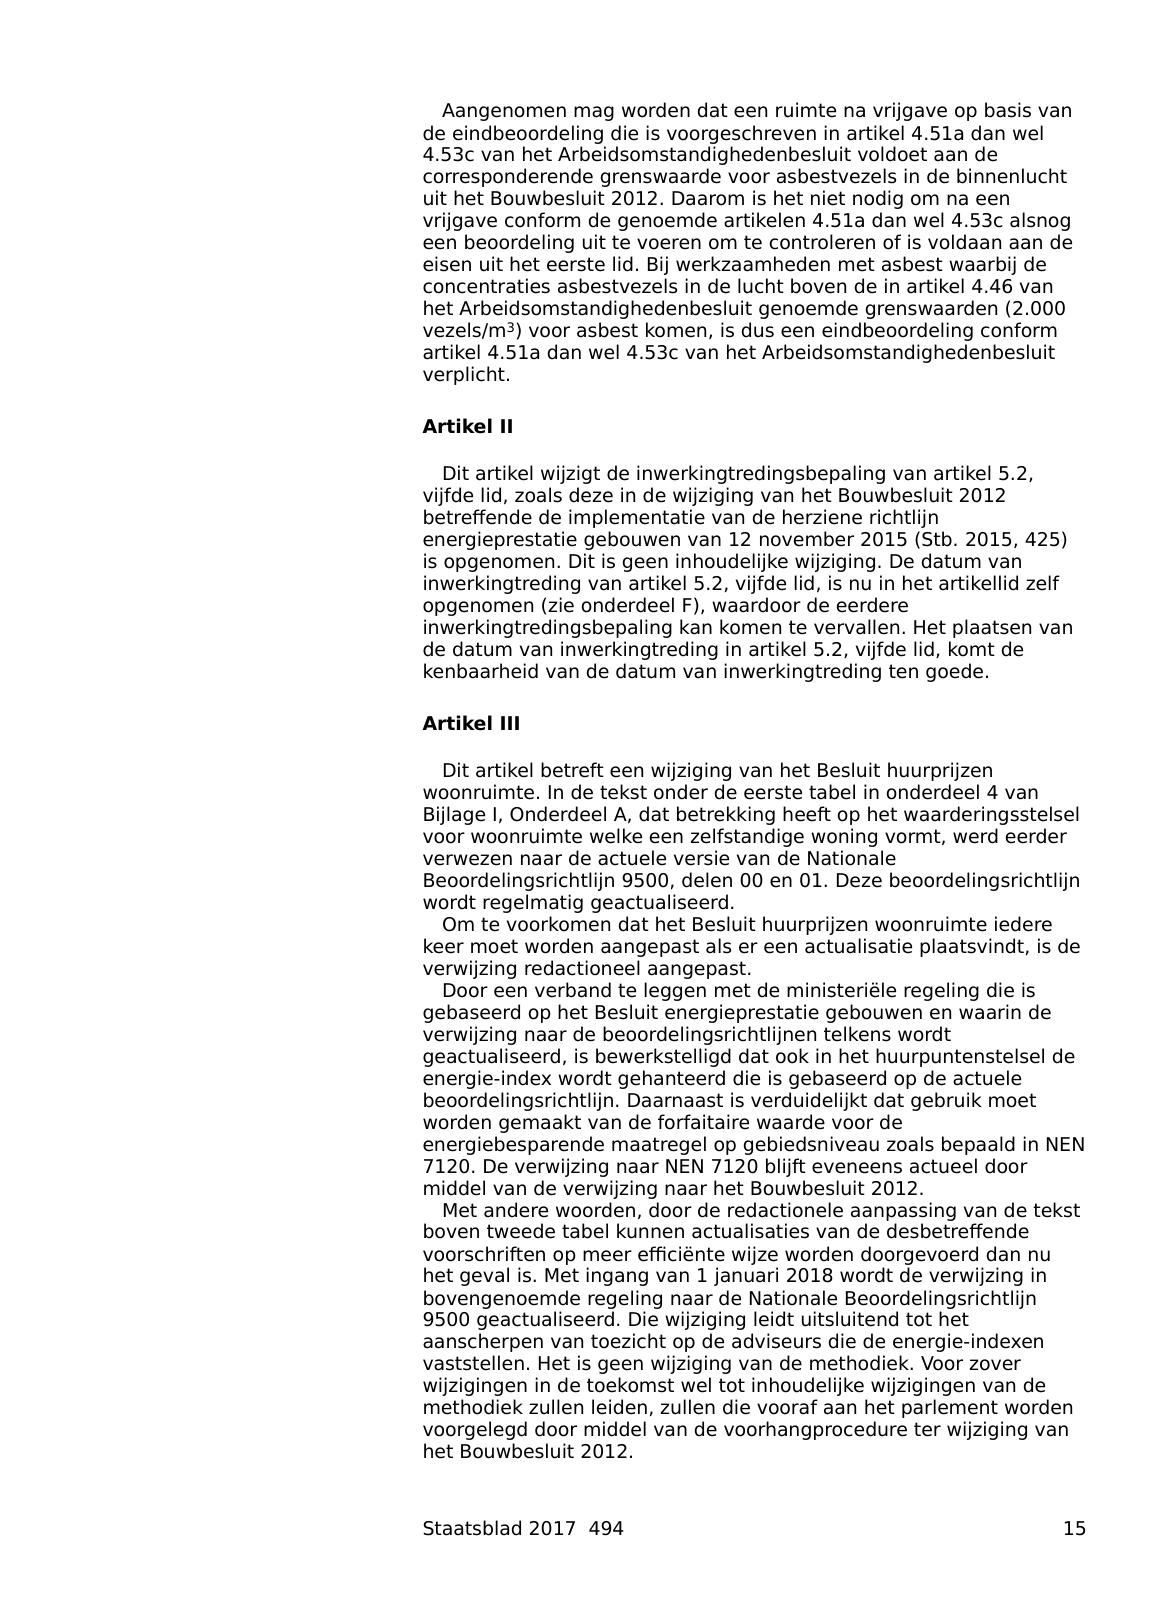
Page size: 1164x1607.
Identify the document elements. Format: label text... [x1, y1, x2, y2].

subtitle Artikel III [422, 713, 1087, 735]
text Om te voorkomen dat het Besluit huurprijzen woonruimte iedere keer moet worden aangepast als er een actualisatie plaatsvindt, is de verwijzing redactioneel aangepast. [422, 914, 1087, 980]
text Dit artikel wijzigt de inwerkingtredingsbepaling van artikel 5.2, vijfde lid, zoals deze in de wijziging van het Bouwbesluit 2012 betreffende de implementatie van de herziene richtlijn energieprestatie gebouwen van 12 november 2015 (Stb. 2015, 425) is opgenomen. Dit is geen inhoudelijke wijziging. De datum van inwerkingtreding van artikel 5.2, vijfde lid, is nu in het artikellid zelf opgenomen (zie onderdeel F), waardoor de eerdere inwerkingtredingsbepaling kan komen te vervallen. Het plaatsen van de datum van inwerkingtreding in artikel 5.2, vijfde lid, komt de kenbaarheid van de datum van inwerkingtreding ten goede. [422, 463, 1087, 683]
subtitle Artikel II [422, 416, 1087, 438]
text Met andere woorden, door de redactionele aanpassing van de tekst boven tweede tabel kunnen actualisaties van de desbetreffende voorschriften op meer efficiënte wijze worden doorgevoerd dan nu het geval is. Met ingang van 1 januari 2018 wordt de verwijzing in bovengenoemde regeling naar de Nationale Beoordelingsrichtlijn 9500 geactualiseerd. Die wijziging leidt uitsluitend tot het aanscherpen van toezicht op de adviseurs die de energie-indexen vaststellen. Het is geen wijziging van de methodiek. Voor zover wijzigingen in de toekomst wel tot inhoudelijke wijzigingen van de methodiek zullen leiden, zullen die vooraf aan het parlement worden voorgelegd door middel van de voorhangprocedure ter wijziging van het Bouwbesluit 2012. [422, 1199, 1087, 1463]
text Door een verband te leggen met de ministeriële regeling die is gebaseerd op het Besluit energieprestatie gebouwen en waarin de verwijzing naar de beoordelingsrichtlijnen telkens wordt geactualiseerd, is bewerkstelligd dat ook in het huurpuntenstelsel de energie-index wordt gehanteerd die is gebaseerd op de actuele beoordelingsrichtlijn. Daarnaast is verduidelijkt dat gebruik moet worden gemaakt van de forfaitaire waarde voor de energiebesparende maatregel op gebiedsniveau zoals bepaald in NEN 7120. De verwijzing naar NEN 7120 blijft eveneens actueel door middel van de verwijzing naar het Bouwbesluit 2012. [422, 980, 1087, 1199]
text Dit artikel betreft een wijziging van het Besluit huurprijzen woonruimte. In de tekst onder de eerste tabel in onderdeel 4 van Bijlage I, Onderdeel A, dat betrekking heeft op het waarderingsstelsel voor woonruimte welke een zelfstandige woning vormt, werd eerder verwezen naar de actuele versie van de Nationale Beoordelingsrichtlijn 9500, delen 00 en 01. Deze beoordelingsrichtlijn wordt regelmatig geactualiseerd. [422, 760, 1087, 914]
text Aangenomen mag worden dat een ruimte na vrijgave op basis van de eindbeoordeling die is voorgeschreven in artikel 4.51a dan wel 4.53c van het Arbeidsomstandighedenbesluit voldoet aan de corresponderende grenswaarde voor asbestvezels in de binnenlucht uit het Bouwbesluit 2012. Daarom is het niet nodig om na een vrijgave conform de genoemde artikelen 4.51a dan wel 4.53c alsnog een beoordeling uit te voeren om te controleren of is voldaan aan de eisen uit het eerste lid. Bij werkzaamheden met asbest waarbij de concentraties asbestvezels in de lucht boven de in artikel 4.46 van het Arbeidsomstandighedenbesluit genoemde grenswaarden (2.000 vezels/m3) voor asbest komen, is dus een eindbeoordeling conform artikel 4.51a dan wel 4.53c van het Arbeidsomstandighedenbesluit verplicht. [422, 100, 1087, 386]
